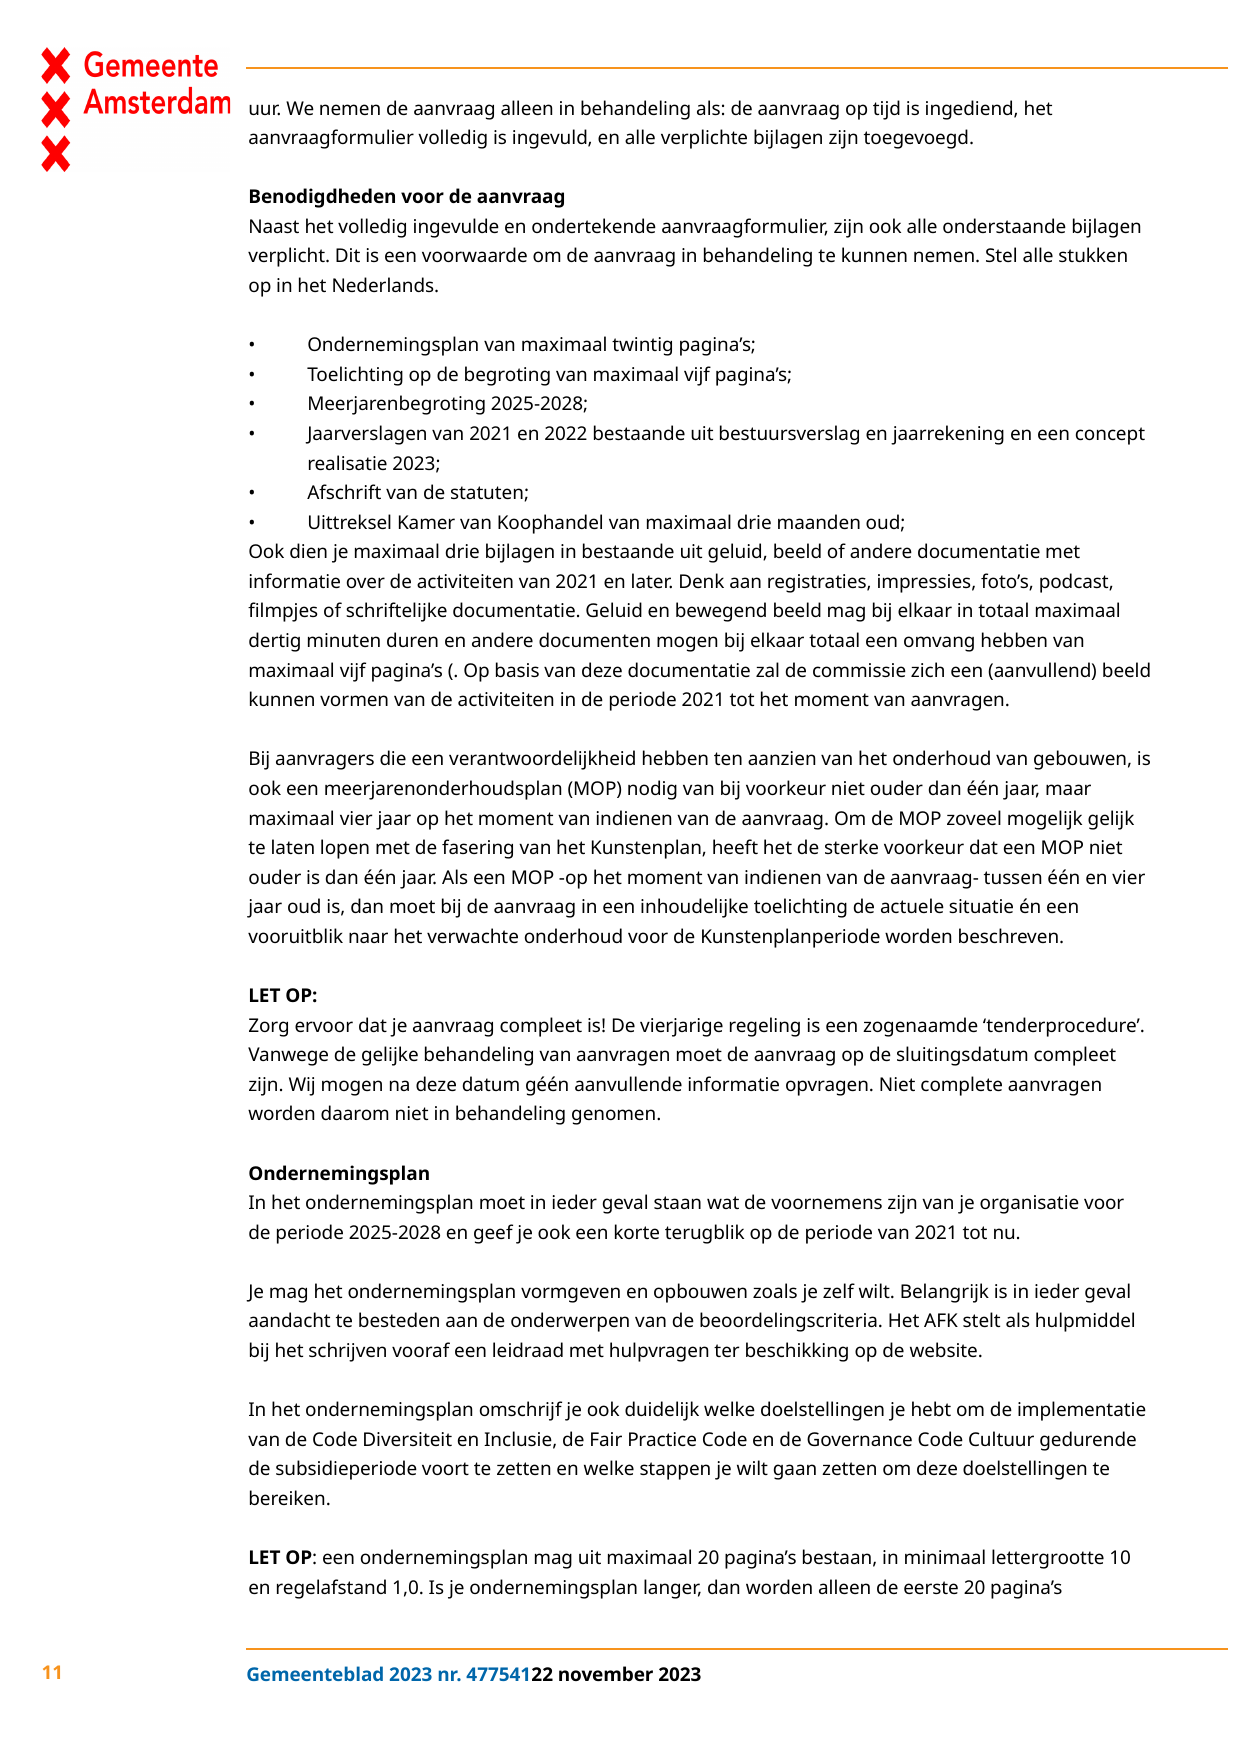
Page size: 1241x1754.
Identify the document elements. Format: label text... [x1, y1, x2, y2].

list Ondernemingsplan van maximaal twintig pagina’s; [248, 331, 1152, 357]
list Toelichting op de begroting van maximaal vijf pagina’s; [248, 361, 1152, 387]
text Ondernemingsplan [248, 1160, 1152, 1186]
text Ook dien je maximaal drie bijlagen in bestaande uit geluid, beeld of andere documentatie met informatie over de activiteiten van 2021 en later. Denk aan registraties, impressies, foto’s, podcast, filmpjes of schriftelijke documentatie. Geluid en bewegend beeld mag bij elkaar in totaal maximaal dertig minuten duren en andere documenten mogen bij elkaar totaal een omvang hebben van maximaal vijf pagina’s (. Op basis van deze documentatie zal de commissie zich een (aanvullend) beeld kunnen vormen van de activiteiten in de periode 2021 tot het moment van aanvragen. [248, 538, 1152, 712]
text LET OP: [248, 982, 1152, 1008]
text Zorg ervoor dat je aanvraag compleet is! De vierjarige regeling is een zogenaamde ‘tenderprocedure’. Vanwege de gelijke behandeling van aanvragen moet de aanvraag op de sluitingsdatum compleet zijn. Wij mogen na deze datum géén aanvullende informatie opvragen. Niet complete aanvragen worden daarom niet in behandeling genomen. [248, 1012, 1152, 1126]
text Benodigdheden voor de aanvraag [248, 183, 1152, 209]
text In het ondernemingsplan moet in ieder geval staan wat de voornemens zijn van je organisatie voor de periode 2025-2028 en geef je ook een korte terugblik op de periode van 2021 tot nu. [248, 1189, 1152, 1245]
text Naast het volledig ingevulde en ondertekende aanvraagformulier, zijn ook alle onderstaande bijlagen verplicht. Dit is een voorwaarde om de aanvraag in behandeling te kunnen nemen. Stel alle stukken op in het Nederlands. [248, 213, 1152, 298]
list Jaarverslagen van 2021 en 2022 bestaande uit bestuursverslag en jaarrekening en een concept realisatie 2023; [248, 420, 1152, 476]
list Uittreksel Kamer van Koophandel van maximaal drie maanden oud; [248, 509, 1152, 535]
text In het ondernemingsplan omschrijf je ook duidelijk welke doelstellingen je hebt om de implementatie van de Code Diversiteit en Inclusie, de Fair Practice Code en de Governance Code Cultuur gedurende de subsidieperiode voort te zetten en welke stappen je wilt gaan zetten om deze doelstellingen te bereiken. [248, 1396, 1152, 1511]
text Je mag het ondernemingsplan vormgeven en opbouwen zoals je zelf wilt. Belangrijk is in ieder geval aandacht te besteden aan de onderwerpen van de beoordelingscriteria. Het AFK stelt als hulpmiddel bij het schrijven vooraf een leidraad met hulpvragen ter beschikking op de website. [248, 1278, 1152, 1363]
list Afschrift van de statuten; [248, 479, 1152, 505]
text Bij aanvragers die een verantwoordelijkheid hebben ten aanzien van het onderhoud van gebouwen, is ook een meerjarenonderhoudsplan (MOP) nodig van bij voorkeur niet ouder dan één jaar, maar maximaal vier jaar op het moment van indienen van de aanvraag. Om de MOP zoveel mogelijk gelijk te laten lopen met de fasering van het Kunstenplan, heeft het de sterke voorkeur dat een MOP niet ouder is dan één jaar. Als een MOP -op het moment van indienen van de aanvraag- tussen één en vier jaar oud is, dan moet bij de aanvraag in een inhoudelijke toelichting de actuele situatie én een vooruitblik naar het verwachte onderhoud voor de Kunstenplanperiode worden beschreven. [248, 746, 1152, 949]
list Meerjarenbegroting 2025-2028; [248, 391, 1152, 416]
picture [41, 47, 231, 172]
text LET OP: een ondernemingsplan mag uit maximaal 20 pagina’s bestaan, in minimaal lettergrootte 10 en regelafstand 1,0. Is je ondernemingsplan langer, dan worden alleen de eerste 20 pagina’s [248, 1544, 1152, 1600]
text uur. We nemen de aanvraag alleen in behandeling als: de aanvraag op tijd is ingediend, het aanvraagformulier volledig is ingevuld, en alle verplichte bijlagen zijn toegevoegd. [248, 95, 1152, 150]
